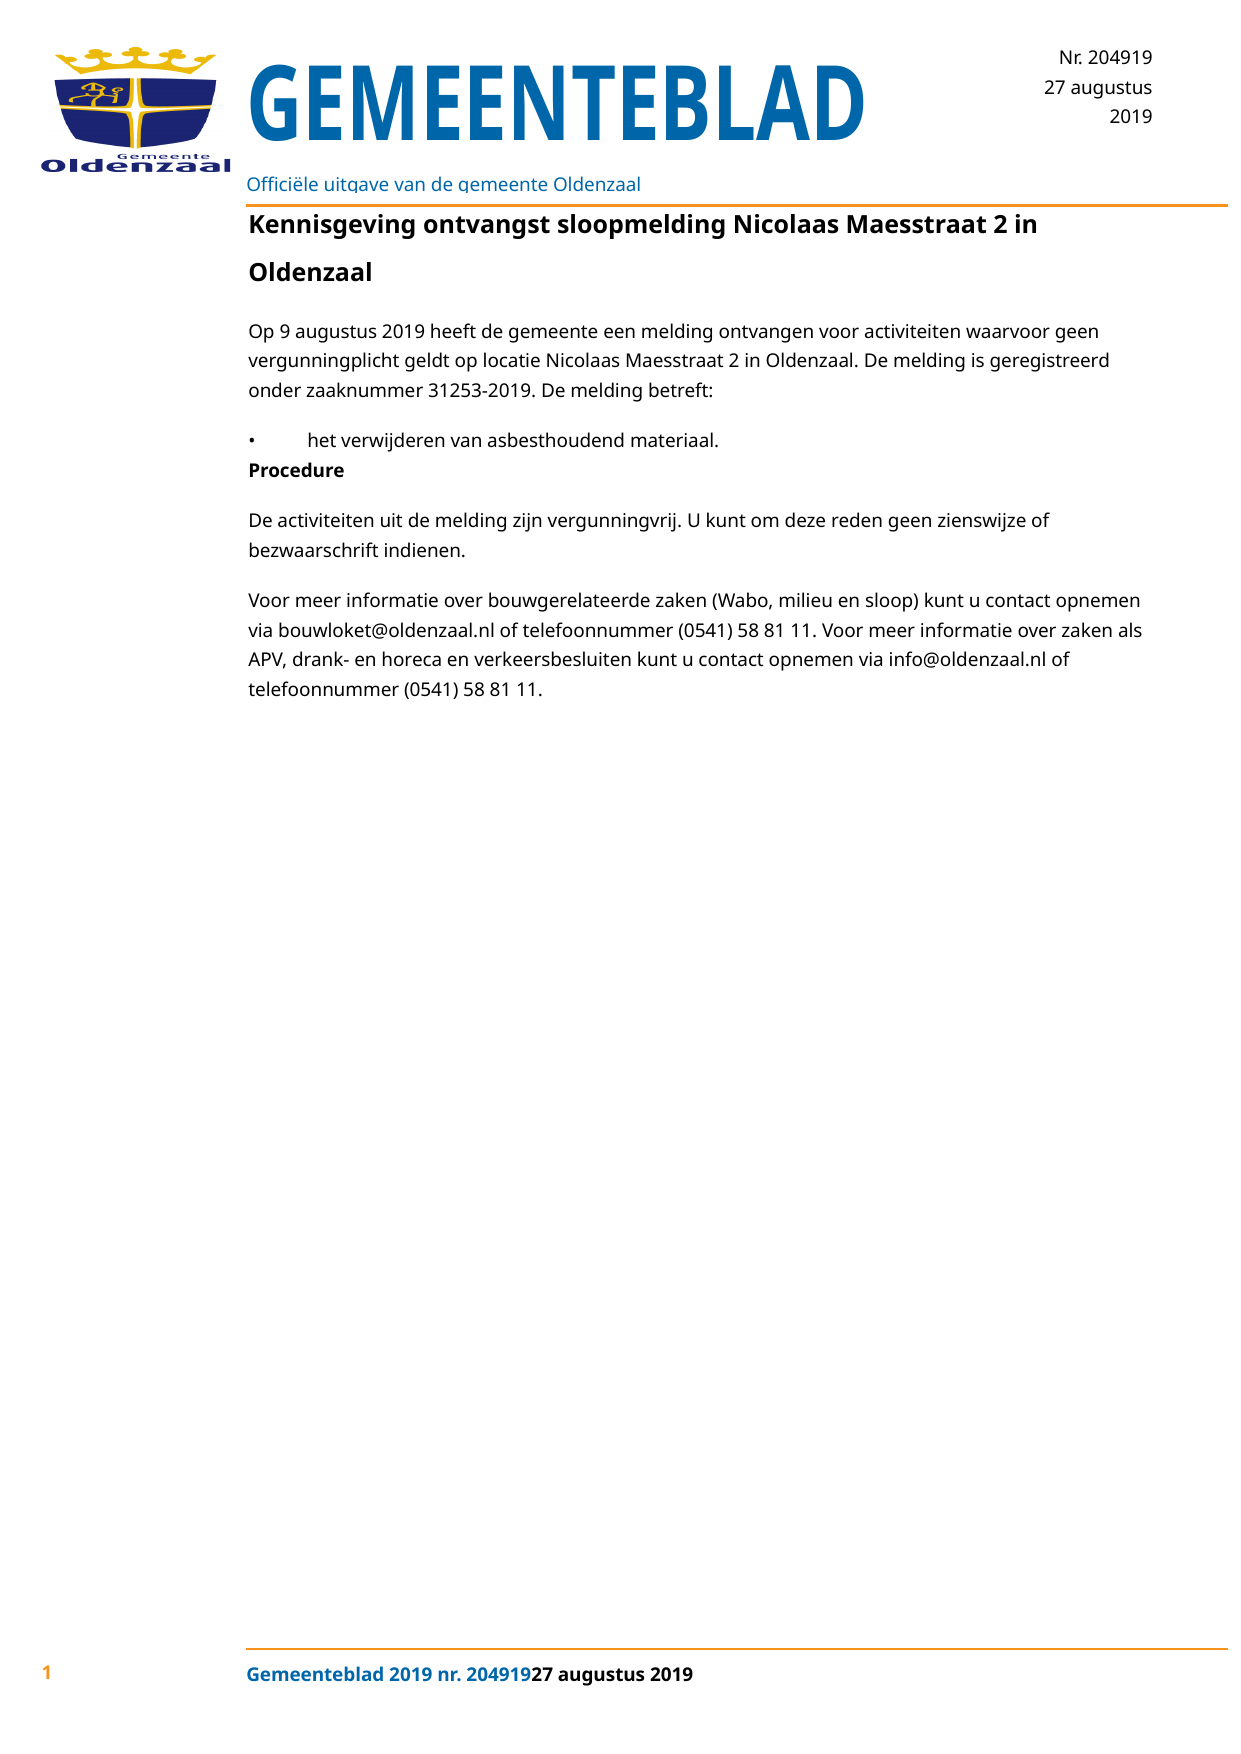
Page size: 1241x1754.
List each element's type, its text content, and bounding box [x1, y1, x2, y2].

text Op 9 augustus 2019 heeft de gemeente een melding ontvangen voor activiteiten waarvoor geen vergunningplicht geldt op locatie Nicolaas Maesstraat 2 in Oldenzaal. De melding is geregistreerd onder zaaknummer 31253-2019. De melding betreft: [248, 318, 1152, 403]
text Procedure [248, 457, 1152, 483]
list het verwijderen van asbesthoudend materiaal. [248, 427, 1152, 453]
text De activiteiten uit de melding zijn vergunningvrij. U kunt om deze reden geen zienswijze of bezwaarschrift indienen. [248, 507, 1152, 563]
picture [41, 47, 231, 172]
text Voor meer informatie over bouwgerelateerde zaken (Wabo, milieu en sloop) kunt u contact opnemen via bouwloket@oldenzaal.nl of telefoonnummer (0541) 58 81 11. Voor meer informatie over zaken als APV, drank- en horeca en verkeersbesluiten kunt u contact opnemen via info@oldenzaal.nl of telefoonnummer (0541) 58 81 11. [248, 587, 1152, 702]
text Kennisgeving ontvangst sloopmelding Nicolaas Maesstraat 2 in Oldenzaal [248, 207, 1152, 288]
